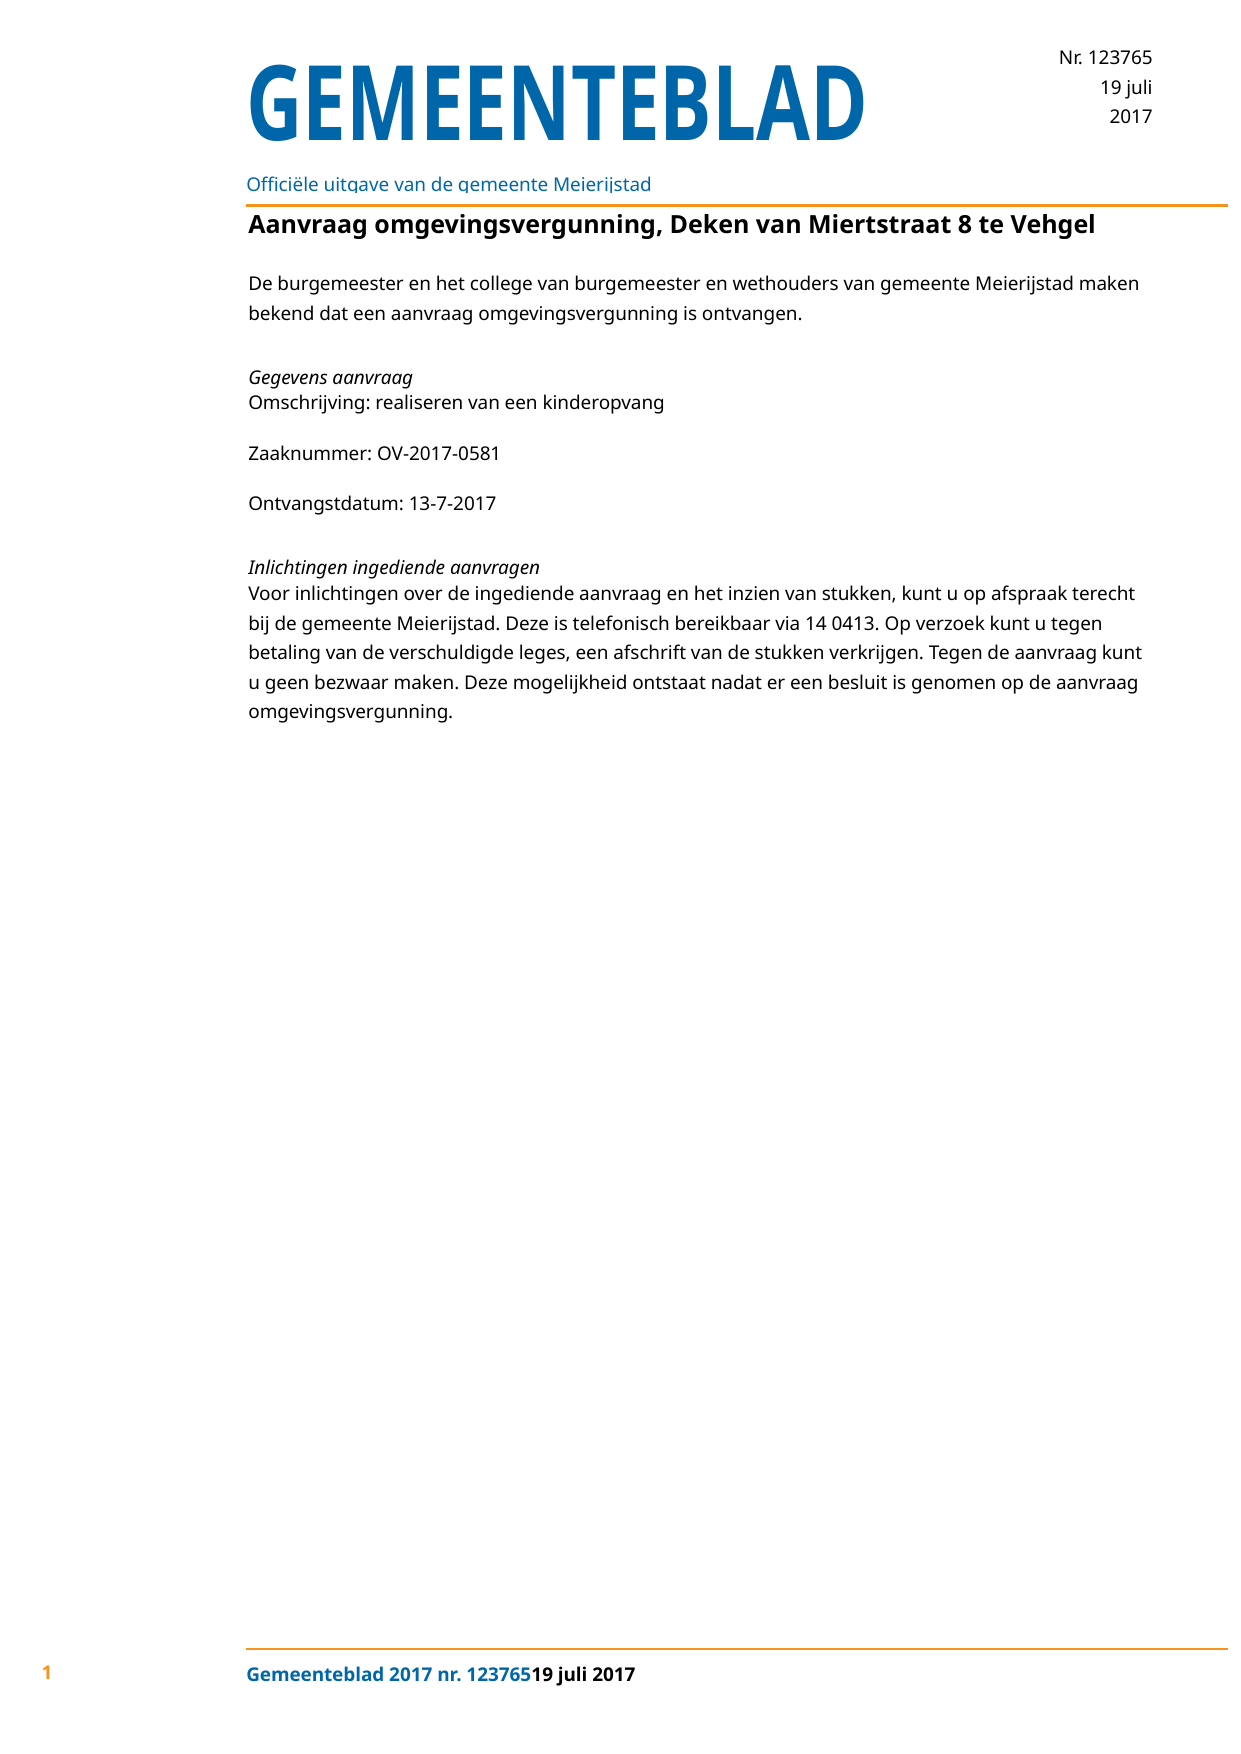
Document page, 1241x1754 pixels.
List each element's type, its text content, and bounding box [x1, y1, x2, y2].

text Ontvangstdatum: 13-7-2017 [248, 490, 1152, 516]
text De burgemeester en het college van burgemeester en wethouders van gemeente Meierijstad maken bekend dat een aanvraag omgevingsvergunning is ontvangen. [248, 270, 1152, 326]
text Omschrijving: realiseren van een kinderopvang [248, 389, 1152, 415]
picture [41, 47, 231, 172]
text Aanvraag omgevingsvergunning, Deken van Miertstraat 8 te Vehgel [248, 207, 1152, 241]
text Zaaknummer: OV-2017-0581 [248, 440, 1152, 466]
text Voor inlichtingen over de ingediende aanvraag en het inzien van stukken, kunt u op afspraak terecht bij de gemeente Meierijstad. Deze is telefonisch bereikbaar via 14 0413. Op verzoek kunt u tegen betaling van de verschuldigde leges, een afschrift van de stukken verkrijgen. Tegen de aanvraag kunt u geen bezwaar maken. Deze mogelijkheid ontstaat nadat er een besluit is genomen op de aanvraag omgevingsvergunning. [248, 580, 1152, 724]
text Inlichtingen ingediende aanvragen [248, 554, 1152, 580]
text Gegevens aanvraag [248, 364, 1152, 389]
